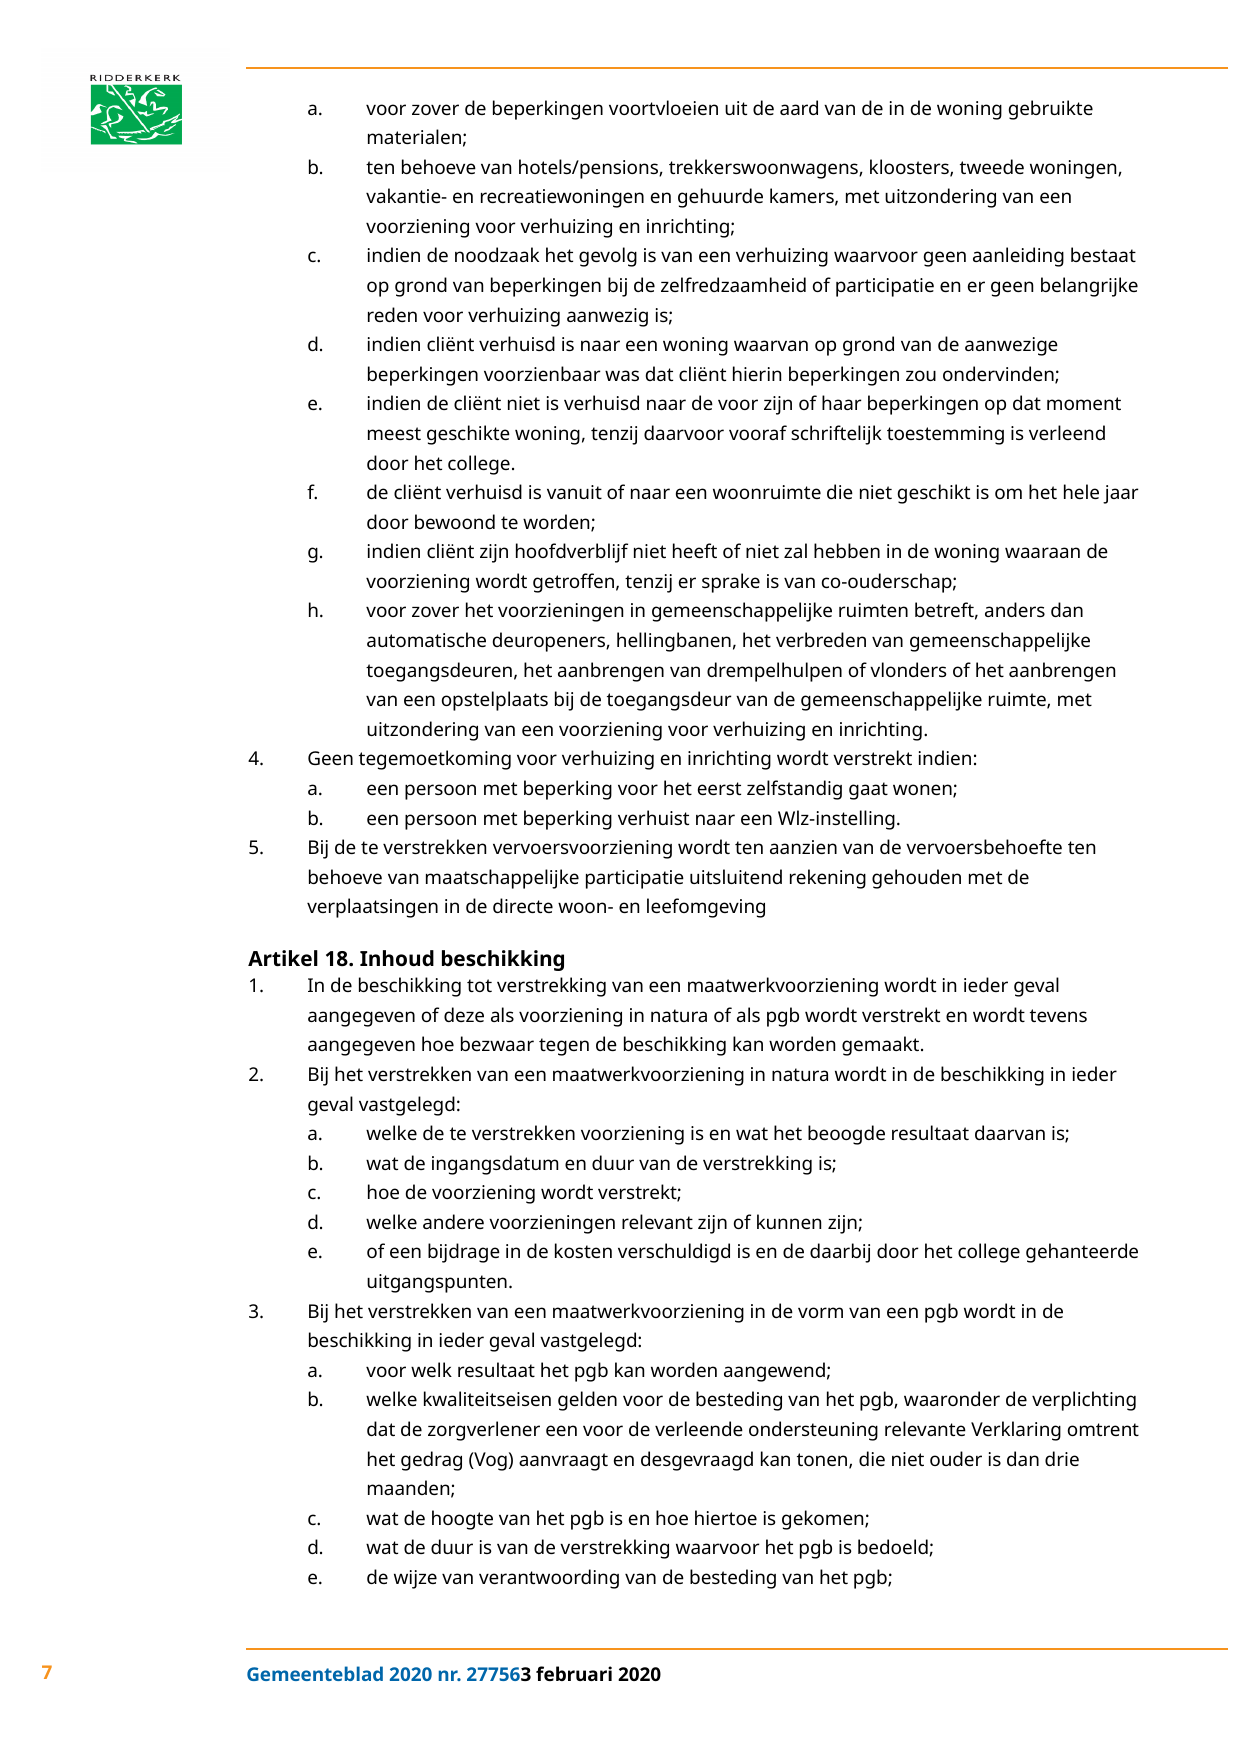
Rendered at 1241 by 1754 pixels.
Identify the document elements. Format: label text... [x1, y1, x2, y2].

list een persoon met beperking voor het eerst zelfstandig gaat wonen; [307, 775, 1152, 801]
list Bij het verstrekken van een maatwerkvoorziening in de vorm van een pgb wordt in de beschikking in ieder geval vastgelegd: [248, 1298, 1152, 1353]
list een persoon met beperking verhuist naar een Wlz-instelling. [307, 805, 1152, 831]
list indien de cliënt niet is verhuisd naar de voor zijn of haar beperkingen op dat moment meest geschikte woning, tenzij daarvoor vooraf schriftelijk toestemming is verleend door het college. [307, 391, 1152, 476]
list voor zover de beperkingen voortvloeien uit de aard van de in de woning gebruikte materialen; [307, 95, 1152, 150]
list de wijze van verantwoording van de besteding van het pgb; [307, 1564, 1152, 1590]
list indien de noodzaak het gevolg is van een verhuizing waarvoor geen aanleiding bestaat op grond van beperkingen bij de zelfredzaamheid of participatie en er geen belangrijke reden voor verhuizing aanwezig is; [307, 243, 1152, 328]
list indien cliënt verhuisd is naar een woning waarvan op grond van de aanwezige beperkingen voorzienbaar was dat cliënt hierin beperkingen zou ondervinden; [307, 331, 1152, 387]
list In de beschikking tot verstrekking van een maatwerkvoorziening wordt in ieder geval aangegeven of deze als voorziening in natura of als pgb wordt verstrekt en wordt tevens aangegeven hoe bezwaar tegen de beschikking kan worden gemaakt. [248, 972, 1152, 1057]
list welke andere voorzieningen relevant zijn of kunnen zijn; [307, 1209, 1152, 1235]
list welke de te verstrekken voorziening is en wat het beoogde resultaat daarvan is; [307, 1120, 1152, 1146]
list wat de duur is van de verstrekking waarvoor het pgb is bedoeld; [307, 1534, 1152, 1560]
list wat de ingangsdatum en duur van de verstrekking is; [307, 1150, 1152, 1176]
list hoe de voorziening wordt verstrekt; [307, 1179, 1152, 1205]
text Artikel 18. Inhoud beschikking [248, 944, 1152, 972]
list Bij de te verstrekken vervoersvoorziening wordt ten aanzien van de vervoersbehoefte ten behoeve van maatschappelijke participatie uitsluitend rekening gehouden met de verplaatsingen in de directe woon- en leefomgeving [248, 834, 1152, 919]
picture [41, 47, 231, 172]
list voor welk resultaat het pgb kan worden aangewend; [307, 1357, 1152, 1383]
list welke kwaliteitseisen gelden voor de besteding van het pgb, waaronder de verplichting dat de zorgverlener een voor de verleende ondersteuning relevante Verklaring omtrent het gedrag (Vog) aanvraagt en desgevraagd kan tonen, die niet ouder is dan drie maanden; [307, 1387, 1152, 1501]
list indien cliënt zijn hoofdverblijf niet heeft of niet zal hebben in de woning waaraan de voorziening wordt getroffen, tenzij er sprake is van co-ouderschap; [307, 538, 1152, 594]
list of een bijdrage in de kosten verschuldigd is en de daarbij door het college gehanteerde uitgangspunten. [307, 1239, 1152, 1294]
list de cliënt verhuisd is vanuit of naar een woonruimte die niet geschikt is om het hele jaar door bewoond te worden; [307, 479, 1152, 535]
list Bij het verstrekken van een maatwerkvoorziening in natura wordt in de beschikking in ieder geval vastgelegd: [248, 1061, 1152, 1116]
list wat de hoogte van het pgb is en hoe hiertoe is gekomen; [307, 1505, 1152, 1531]
list Geen tegemoetkoming voor verhuizing en inrichting wordt verstrekt indien: [248, 746, 1152, 771]
list voor zover het voorzieningen in gemeenschappelijke ruimten betreft, anders dan automatische deuropeners, hellingbanen, het verbreden van gemeenschappelijke toegangsdeuren, het aanbrengen van drempelhulpen of vlonders of het aanbrengen van een opstelplaats bij de toegangsdeur van de gemeenschappelijke ruimte, met uitzondering van een voorziening voor verhuizing en inrichting. [307, 598, 1152, 742]
list ten behoeve van hotels/pensions, trekkerswoonwagens, kloosters, tweede woningen, vakantie- en recreatiewoningen en gehuurde kamers, met uitzondering van een voorziening voor verhuizing en inrichting; [307, 154, 1152, 239]
